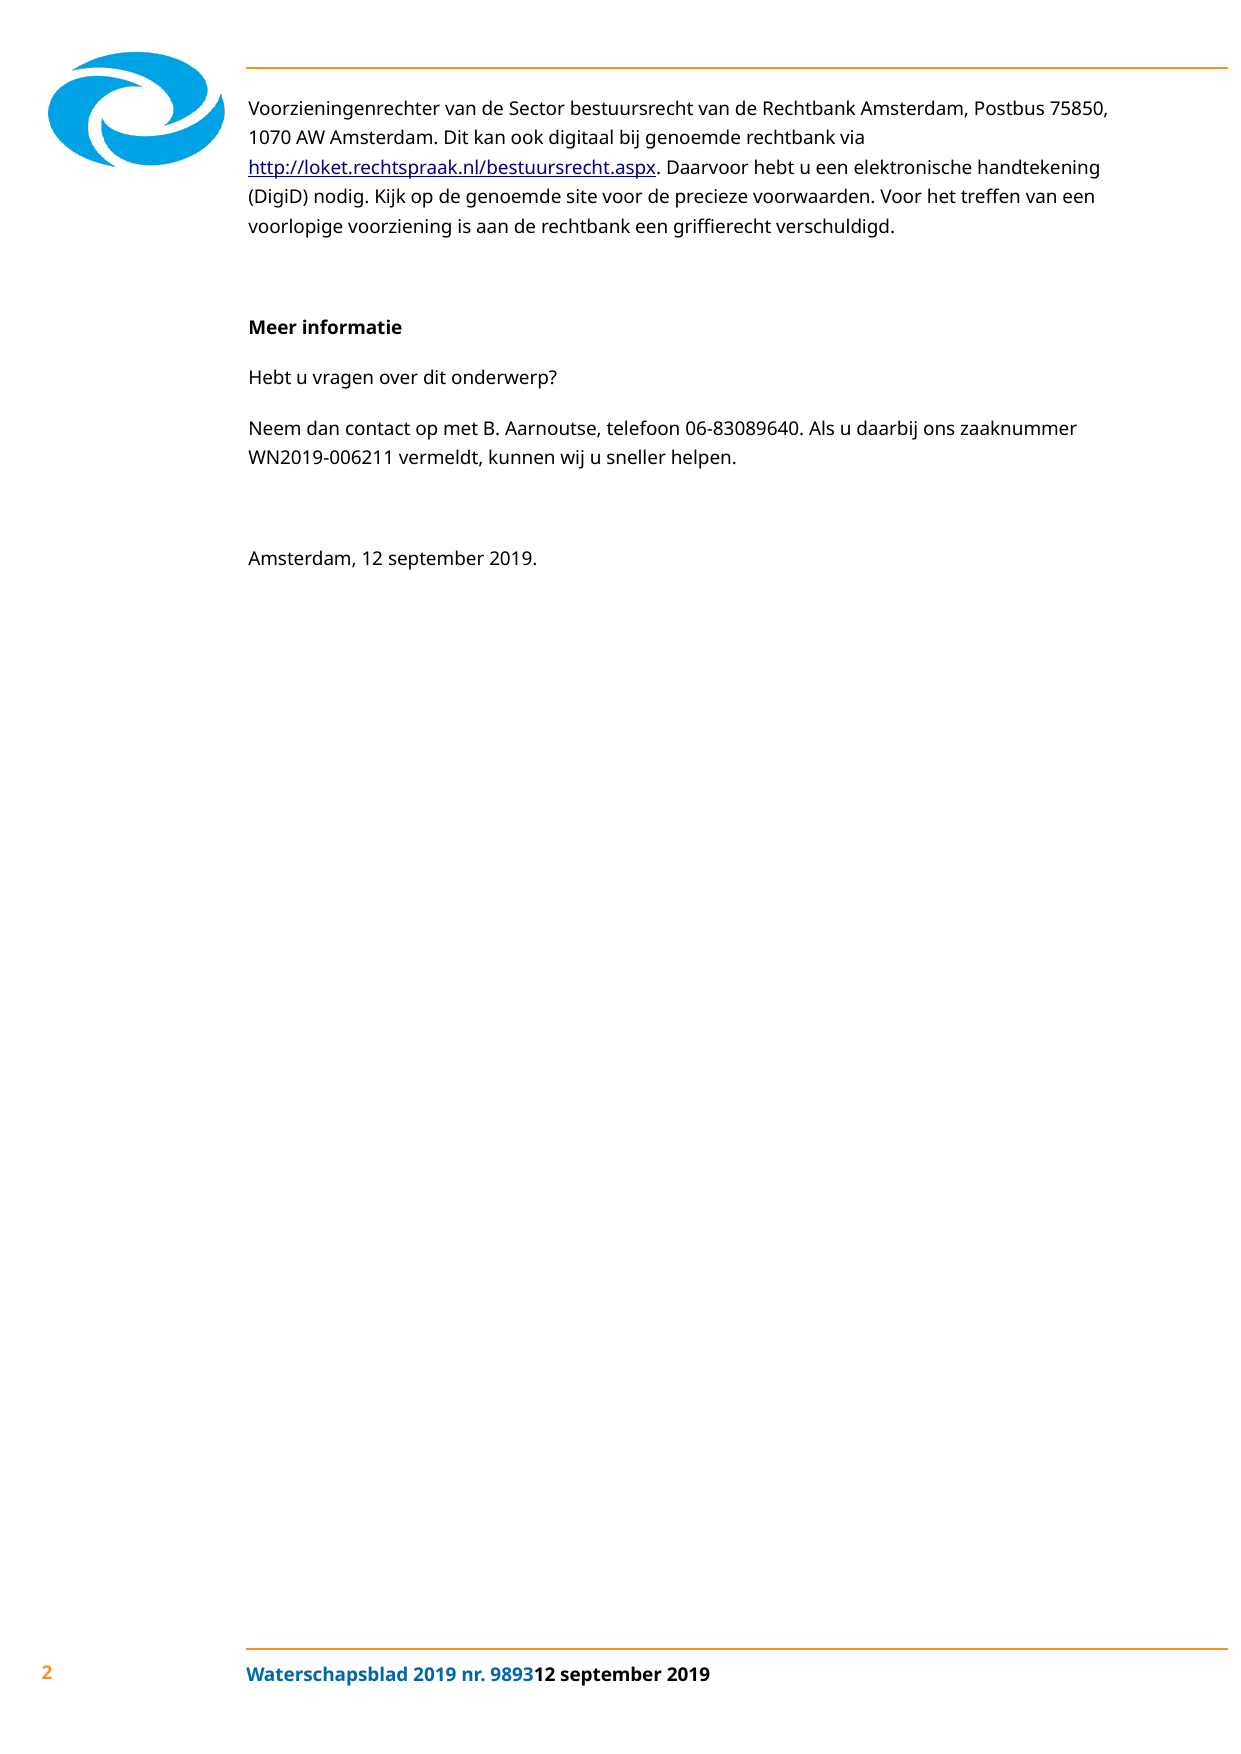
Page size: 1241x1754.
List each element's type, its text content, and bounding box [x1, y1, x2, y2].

text Hebt u vragen over dit onderwerp? [248, 364, 1152, 390]
text Neem dan contact op met B. Aarnoutse, telefoon 06-83089640. Als u daarbij ons zaaknummer WN2019-006211 vermeldt, kunnen wij u sneller helpen. [248, 415, 1152, 470]
text Meer informatie [248, 314, 1152, 340]
text Amsterdam, 12 september 2019. [248, 545, 1152, 571]
text Voorzieningenrechter van de Sector bestuursrecht van de Rechtbank Amsterdam, Postbus 75850, 1070 AW Amsterdam. Dit kan ook digitaal bij genoemde rechtbank via http://loket.rechtspraak.nl/bestuursrecht.aspx. Daarvoor hebt u een elektronische handtekening (DigiD) nodig. Kijk op de genoemde site voor de precieze voorwaarden. Voor het treffen van een voorlopige voorziening is aan de rechtbank een griffierecht verschuldigd. [248, 95, 1152, 239]
picture [41, 47, 231, 172]
